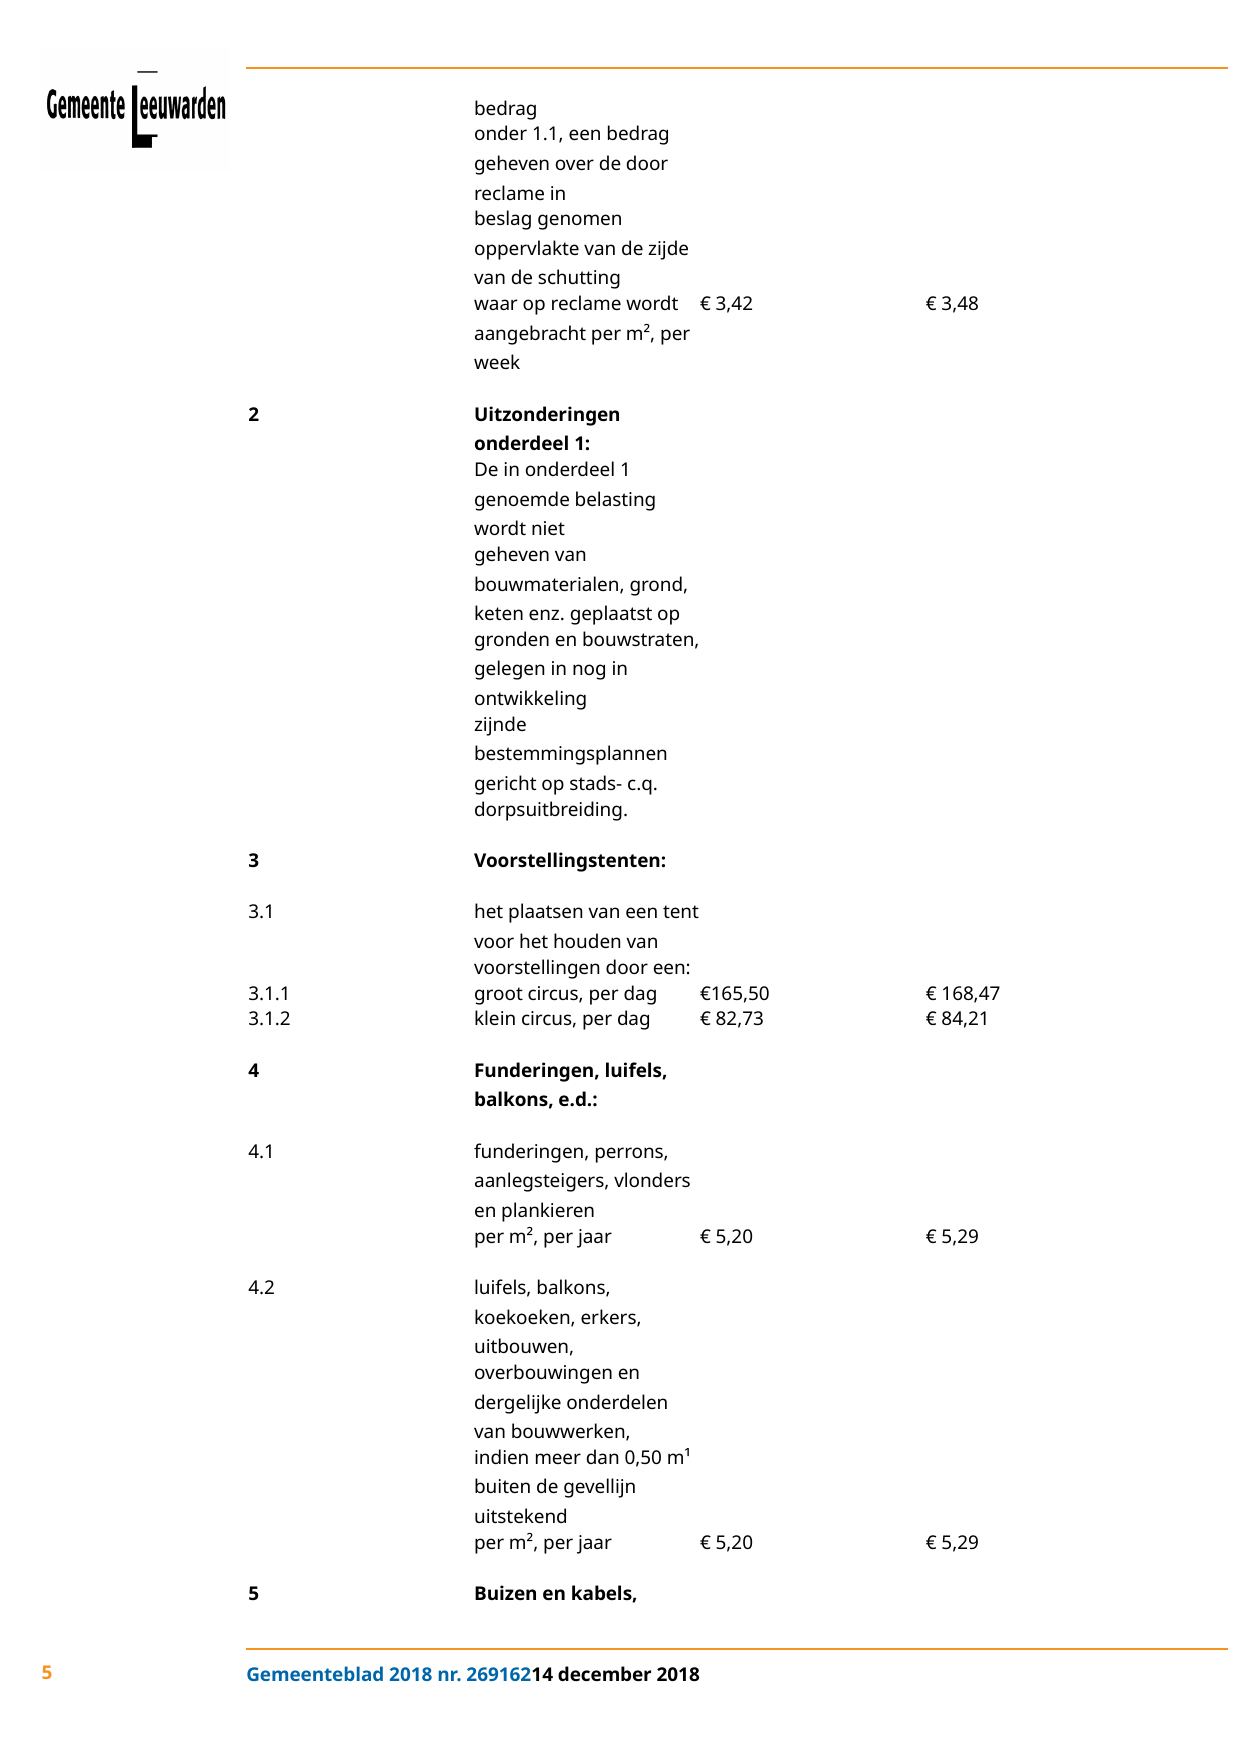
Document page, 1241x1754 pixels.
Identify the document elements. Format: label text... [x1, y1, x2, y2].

table_cell [926, 375, 1152, 401]
table_cell [926, 1581, 1152, 1606]
table_cell [248, 1223, 474, 1249]
table_cell luifels, balkons, koekoeken, erkers, uitbouwen, [474, 1274, 700, 1359]
table_cell De in onderdeel 1 genoemde belasting wordt niet [474, 456, 700, 541]
picture [41, 47, 231, 172]
table_cell [926, 205, 1152, 290]
table_cell Buizen en kabels, [474, 1581, 700, 1606]
table_cell € 84,21 [926, 1006, 1152, 1031]
table_cell € 3,48 [926, 290, 1152, 375]
table_cell 4.1 [248, 1138, 474, 1223]
table_cell 3.1 [248, 899, 474, 954]
table_cell [474, 375, 700, 401]
table_cell [700, 1444, 926, 1529]
table_cell [248, 290, 474, 375]
table_cell € 3,42 [700, 290, 926, 375]
table_cell [248, 1444, 474, 1529]
table_cell [248, 95, 474, 121]
table_cell [926, 626, 1152, 711]
table_cell [700, 1112, 926, 1138]
table_cell Voorstellingstenten: [474, 847, 700, 873]
table_cell [700, 1555, 926, 1581]
table_cell € 82,73 [700, 1006, 926, 1031]
table_cell € 168,47 [926, 980, 1152, 1006]
table_cell Uitzonderingen onderdeel 1: [474, 401, 700, 456]
table_cell [926, 1031, 1152, 1057]
table_cell [700, 456, 926, 541]
table_cell [926, 711, 1152, 796]
table_cell [926, 873, 1152, 899]
table_cell [700, 711, 926, 796]
table_cell [474, 1249, 700, 1274]
table_cell [926, 95, 1152, 121]
table_cell [926, 899, 1152, 954]
table_cell Funderingen, luifels, balkons, e.d.: [474, 1057, 700, 1112]
table_cell [700, 541, 926, 626]
table_cell [474, 873, 700, 899]
table_cell bedrag [474, 95, 700, 121]
table_cell per m², per jaar [474, 1529, 700, 1555]
table_cell [248, 205, 474, 290]
table_cell gronden en bouwstraten, gelegen in nog in ontwikkeling [474, 626, 700, 711]
table_cell [248, 873, 474, 899]
table_cell [700, 873, 926, 899]
table_cell 3.1.2 [248, 1006, 474, 1031]
table_cell [700, 95, 926, 121]
table_cell overbouwingen en dergelijke onderdelen van bouwwerken, [474, 1359, 700, 1444]
table_cell [474, 1031, 700, 1057]
table_cell 4.2 [248, 1274, 474, 1359]
table_cell [700, 954, 926, 980]
table_cell [926, 456, 1152, 541]
table_cell geheven van bouwmaterialen, grond, keten enz. geplaatst op [474, 541, 700, 626]
table_cell [700, 121, 926, 205]
table_cell [700, 1581, 926, 1606]
table_cell [926, 121, 1152, 205]
table_cell [926, 847, 1152, 873]
table_cell € 5,20 [700, 1223, 926, 1249]
table_cell [926, 1138, 1152, 1223]
table_cell [926, 401, 1152, 456]
table_cell [926, 1249, 1152, 1274]
table_cell [700, 1274, 926, 1359]
table_cell [926, 954, 1152, 980]
table_cell 4 [248, 1057, 474, 1112]
table_cell het plaatsen van een tent voor het houden van [474, 899, 700, 954]
table_cell [926, 1057, 1152, 1112]
table_cell [474, 1555, 700, 1581]
table_cell [926, 1555, 1152, 1581]
table_cell [248, 796, 474, 822]
table_cell € 5,29 [926, 1529, 1152, 1555]
table_cell € 5,20 [700, 1529, 926, 1555]
table_cell [700, 847, 926, 873]
table_cell [700, 375, 926, 401]
table_cell [248, 626, 474, 711]
table_cell beslag genomen oppervlakte van de zijde van de schutting [474, 205, 700, 290]
table_cell voorstellingen door een: [474, 954, 700, 980]
table_cell [248, 1031, 474, 1057]
table_cell [700, 796, 926, 822]
table_cell [248, 1112, 474, 1138]
table_cell funderingen, perrons, aanlegsteigers, vlonders en plankieren [474, 1138, 700, 1223]
table_cell [926, 1444, 1152, 1529]
table_cell [248, 1359, 474, 1444]
table_cell [700, 626, 926, 711]
table_cell [926, 1359, 1152, 1444]
table_cell [700, 1057, 926, 1112]
table_cell waar op reclame wordt aangebracht per m², per week [474, 290, 700, 375]
table_cell [926, 796, 1152, 822]
table_cell [248, 822, 474, 847]
table_cell €165,50 [700, 980, 926, 1006]
table_cell [700, 401, 926, 456]
table_cell [700, 1359, 926, 1444]
table_cell [474, 822, 700, 847]
table_cell indien meer dan 0,50 m¹ buiten de gevellijn uitstekend [474, 1444, 700, 1529]
table_cell [248, 954, 474, 980]
table_cell [248, 711, 474, 796]
table_cell [700, 822, 926, 847]
table_cell [700, 1249, 926, 1274]
table_cell 3.1.1 [248, 980, 474, 1006]
table_cell onder 1.1, een bedrag geheven over de door reclame in [474, 121, 700, 205]
table_cell [248, 375, 474, 401]
table_cell [700, 205, 926, 290]
table_cell groot circus, per dag [474, 980, 700, 1006]
table_cell [248, 1249, 474, 1274]
table_cell klein circus, per dag [474, 1006, 700, 1031]
table_cell [248, 456, 474, 541]
table_cell [926, 822, 1152, 847]
table_cell dorpsuitbreiding. [474, 796, 700, 822]
table_cell € 5,29 [926, 1223, 1152, 1249]
table_cell [248, 121, 474, 205]
table_cell 3 [248, 847, 474, 873]
table_cell [700, 899, 926, 954]
table_cell [248, 541, 474, 626]
table_cell [926, 541, 1152, 626]
table_cell 5 [248, 1581, 474, 1606]
table_cell 2 [248, 401, 474, 456]
table_cell [248, 1555, 474, 1581]
table_cell [700, 1138, 926, 1223]
table_cell per m², per jaar [474, 1223, 700, 1249]
table_cell [474, 1112, 700, 1138]
table_cell [926, 1274, 1152, 1359]
table_cell [926, 1112, 1152, 1138]
table_cell [248, 1529, 474, 1555]
table_cell zijnde bestemmingsplannen gericht op stads- c.q. [474, 711, 700, 796]
table_cell [700, 1031, 926, 1057]
